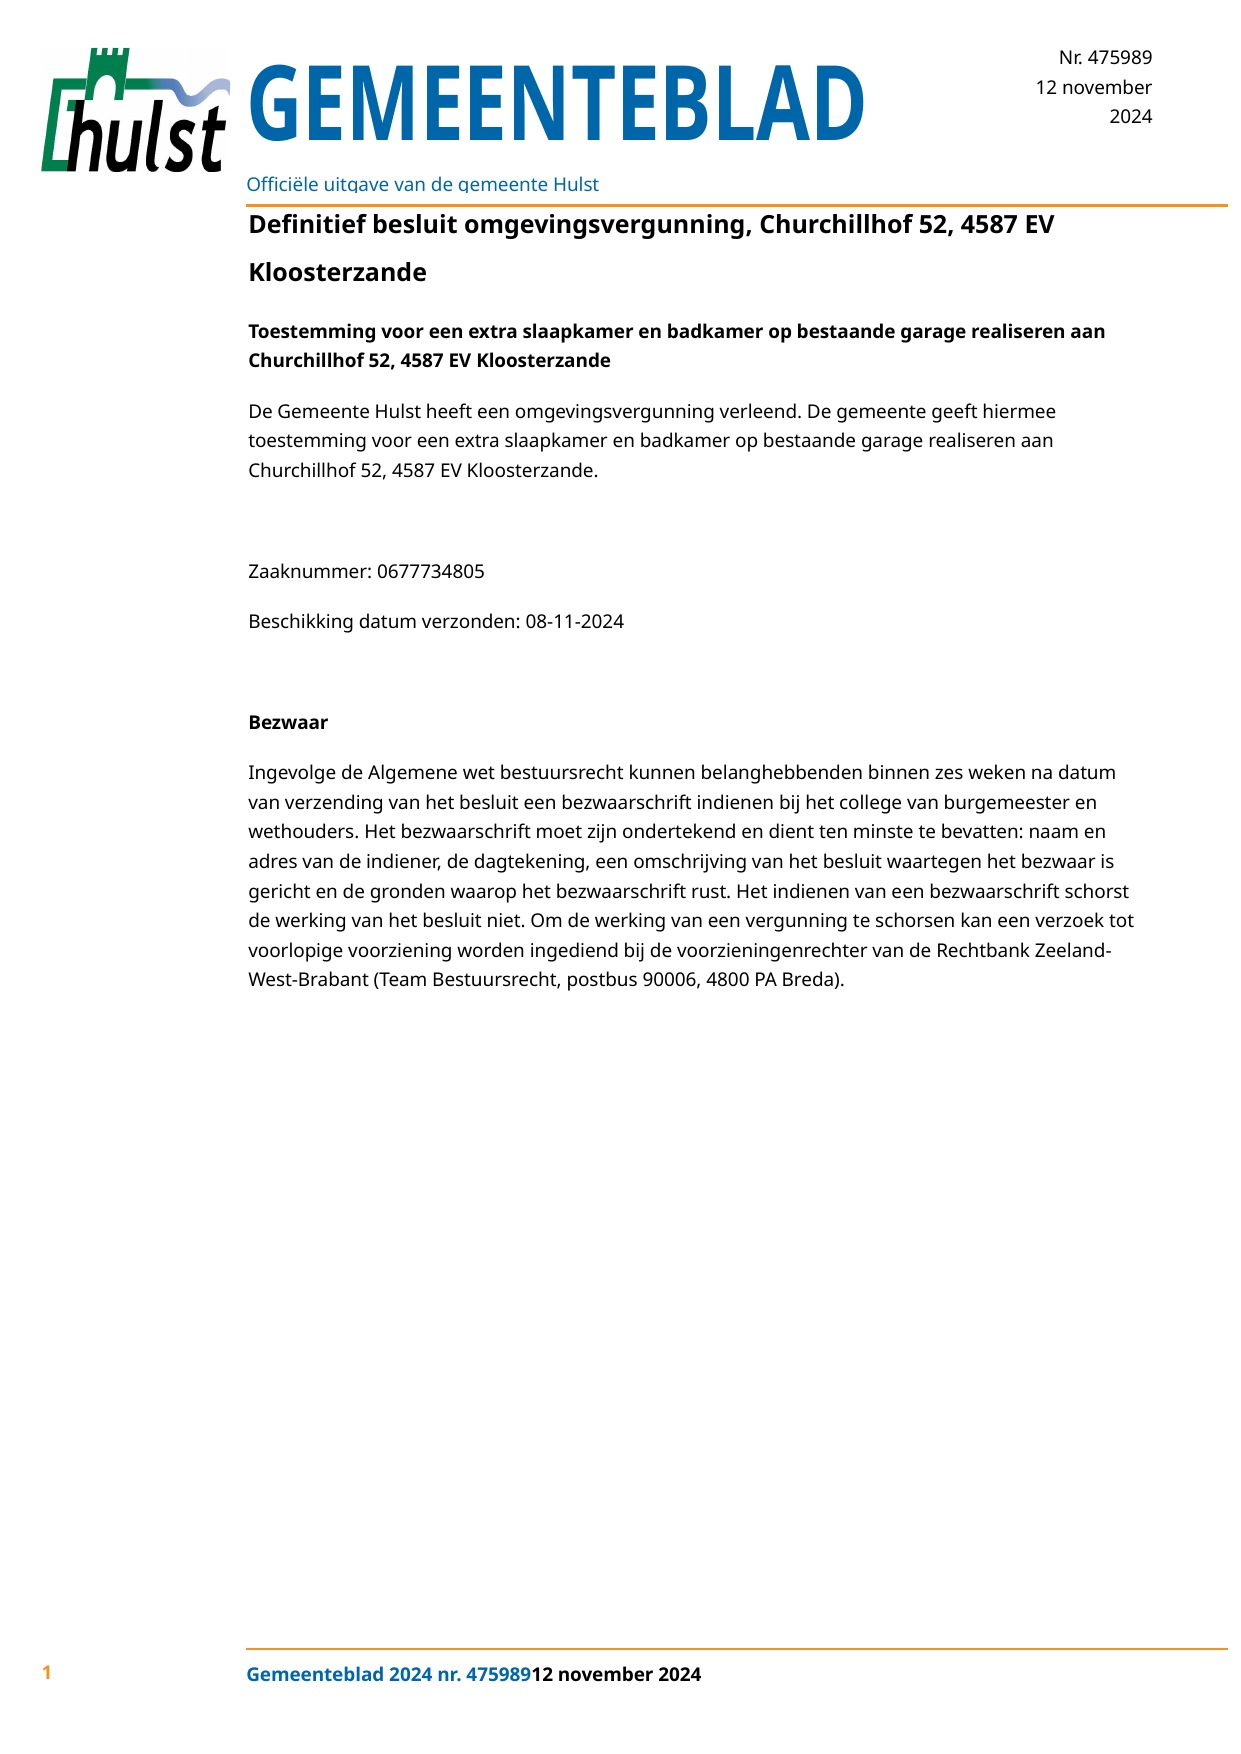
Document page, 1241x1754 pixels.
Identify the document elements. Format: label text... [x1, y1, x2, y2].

text De Gemeente Hulst heeft een omgevingsvergunning verleend. De gemeente geeft hiermee toestemming voor een extra slaapkamer en badkamer op bestaande garage realiseren aan Churchillhof 52, 4587 EV Kloosterzande. [248, 398, 1152, 483]
text Definitief besluit omgevingsvergunning, Churchillhof 52, 4587 EV Kloosterzande [248, 207, 1152, 288]
picture [41, 47, 231, 172]
text Ingevolge de Algemene wet bestuursrecht kunnen belanghebbenden binnen zes weken na datum van verzending van het besluit een bezwaarschrift indienen bij het college van burgemeester en wethouders. Het bezwaarschrift moet zijn ondertekend en dient ten minste te bevatten: naam en adres van de indiener, de dagtekening, een omschrijving van het besluit waartegen het bezwaar is gericht en de gronden waarop het bezwaarschrift rust. Het indienen van een bezwaarschrift schorst de werking van het besluit niet. Om de werking van een vergunning te schorsen kan een verzoek tot voorlopige voorziening worden ingediend bij de voorzieningenrechter van de Rechtbank Zeeland-West-Brabant (Team Bestuursrecht, postbus 90006, 4800 PA Breda). [248, 759, 1152, 992]
text Zaaknummer: 0677734805 [248, 558, 1152, 584]
text Toestemming voor een extra slaapkamer en badkamer op bestaande garage realiseren aan Churchillhof 52, 4587 EV Kloosterzande [248, 318, 1152, 373]
text Beschikking datum verzonden: 08-11-2024 [248, 608, 1152, 634]
text Bezwaar [248, 709, 1152, 735]
